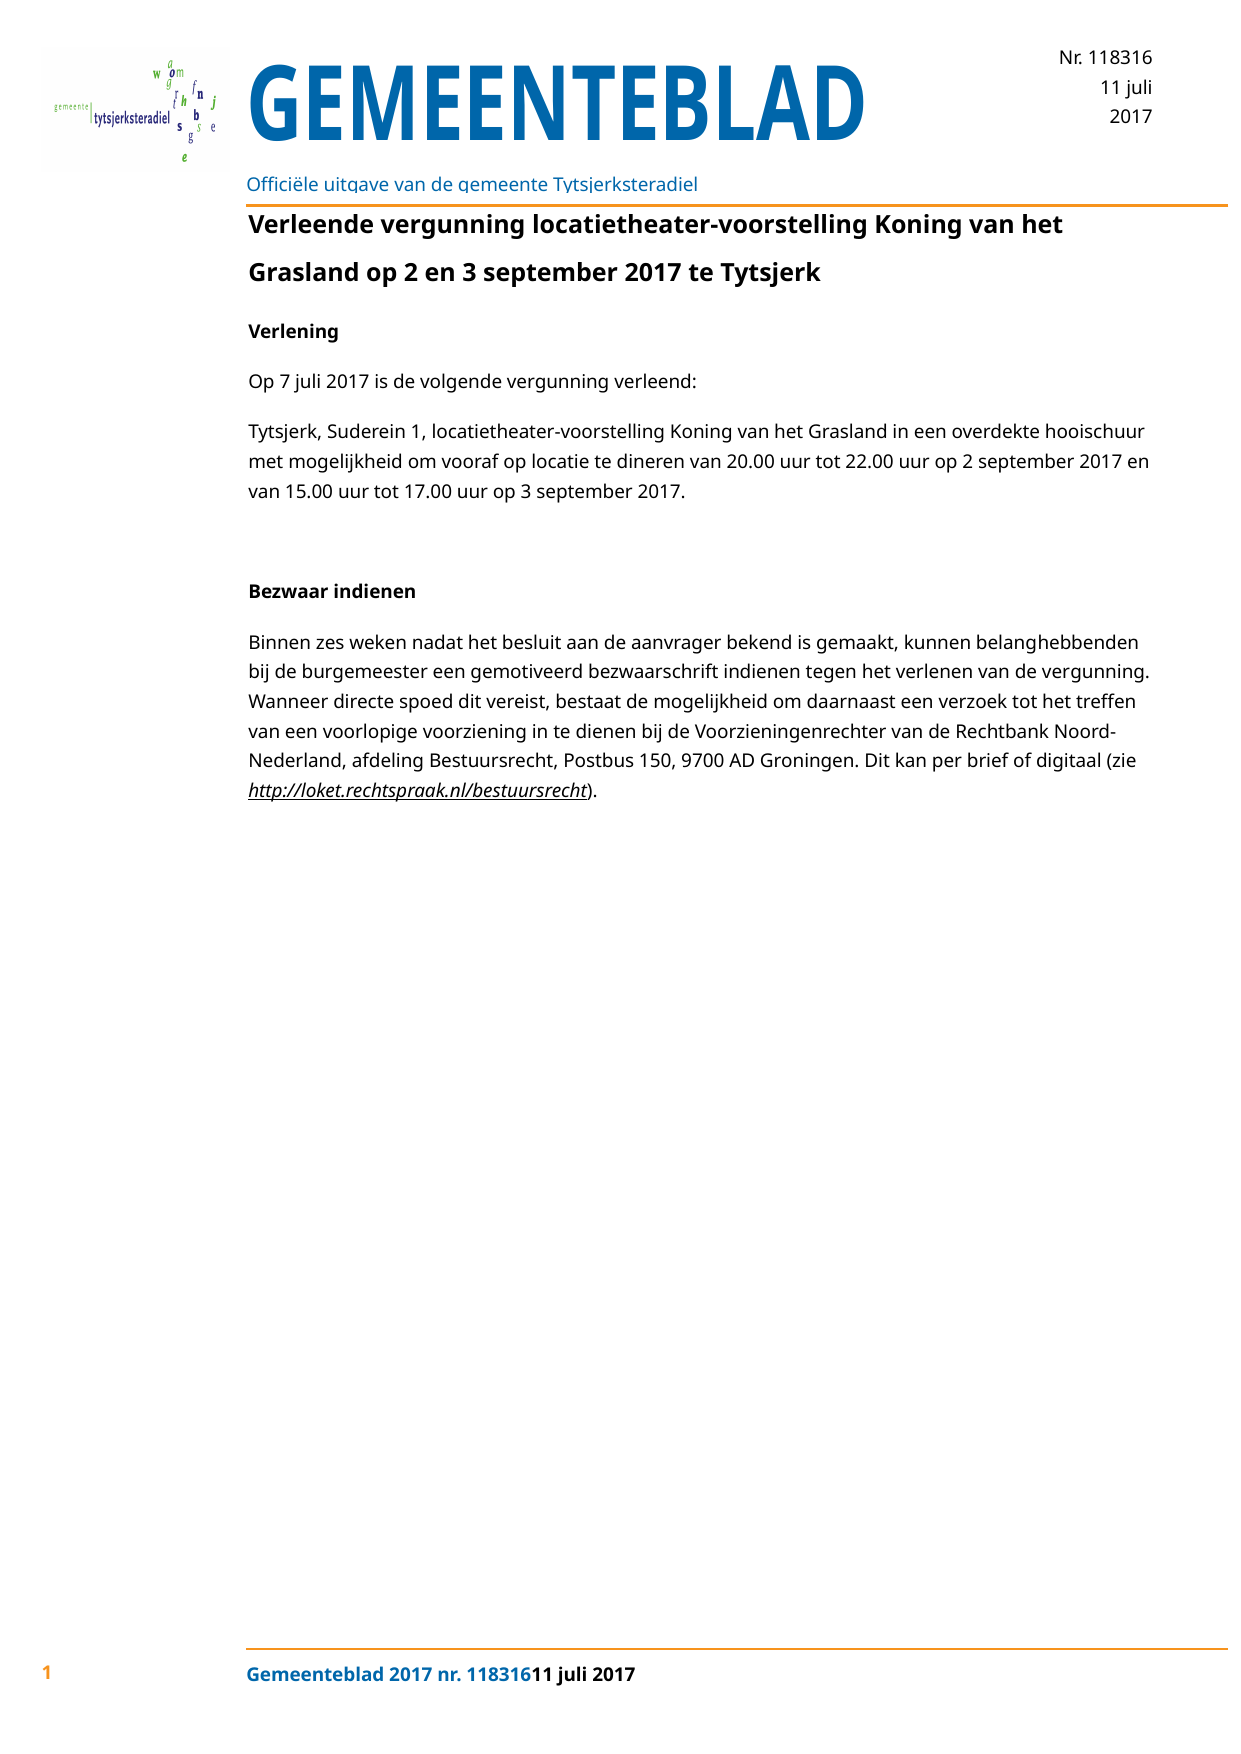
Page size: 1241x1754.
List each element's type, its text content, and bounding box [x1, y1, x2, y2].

text Verlening [248, 318, 1152, 344]
text Tytsjerk, Suderein 1, locatietheater-voorstelling Koning van het Grasland in een overdekte hooischuur met mogelijkheid om vooraf op locatie te dineren van 20.00 uur tot 22.00 uur op 2 september 2017 en van 15.00 uur tot 17.00 uur op 3 september 2017. [248, 419, 1152, 504]
text Binnen zes weken nadat het besluit aan de aanvrager bekend is gemaakt, kunnen belang­hebbenden bij de burgemeester een gemotiveerd bezwaarschrift indienen tegen het verlenen van de ver­gunning. Wanneer directe spoed dit vereist, bestaat de mogelijkheid om daarnaast een verzoek tot het treffen van een voorlopige voorziening in te dienen bij de Voorzieningenrechter van de Rechtbank Noord-Nederland, afdeling Bestuursrecht, Postbus 150, 9700 AD Groningen. Dit kan per brief of digitaal (zie http://loket.rechtspraak.nl/bestuursrecht). [248, 629, 1152, 803]
text Bezwaar indienen [248, 579, 1152, 604]
picture [41, 47, 231, 172]
text Op 7 juli 2017 is de volgende vergunning ver­leend: [248, 368, 1152, 394]
text Verleende vergunning locatietheater-voorstelling Koning van het Grasland op 2 en 3 september 2017 te Tytsjerk [248, 207, 1152, 288]
